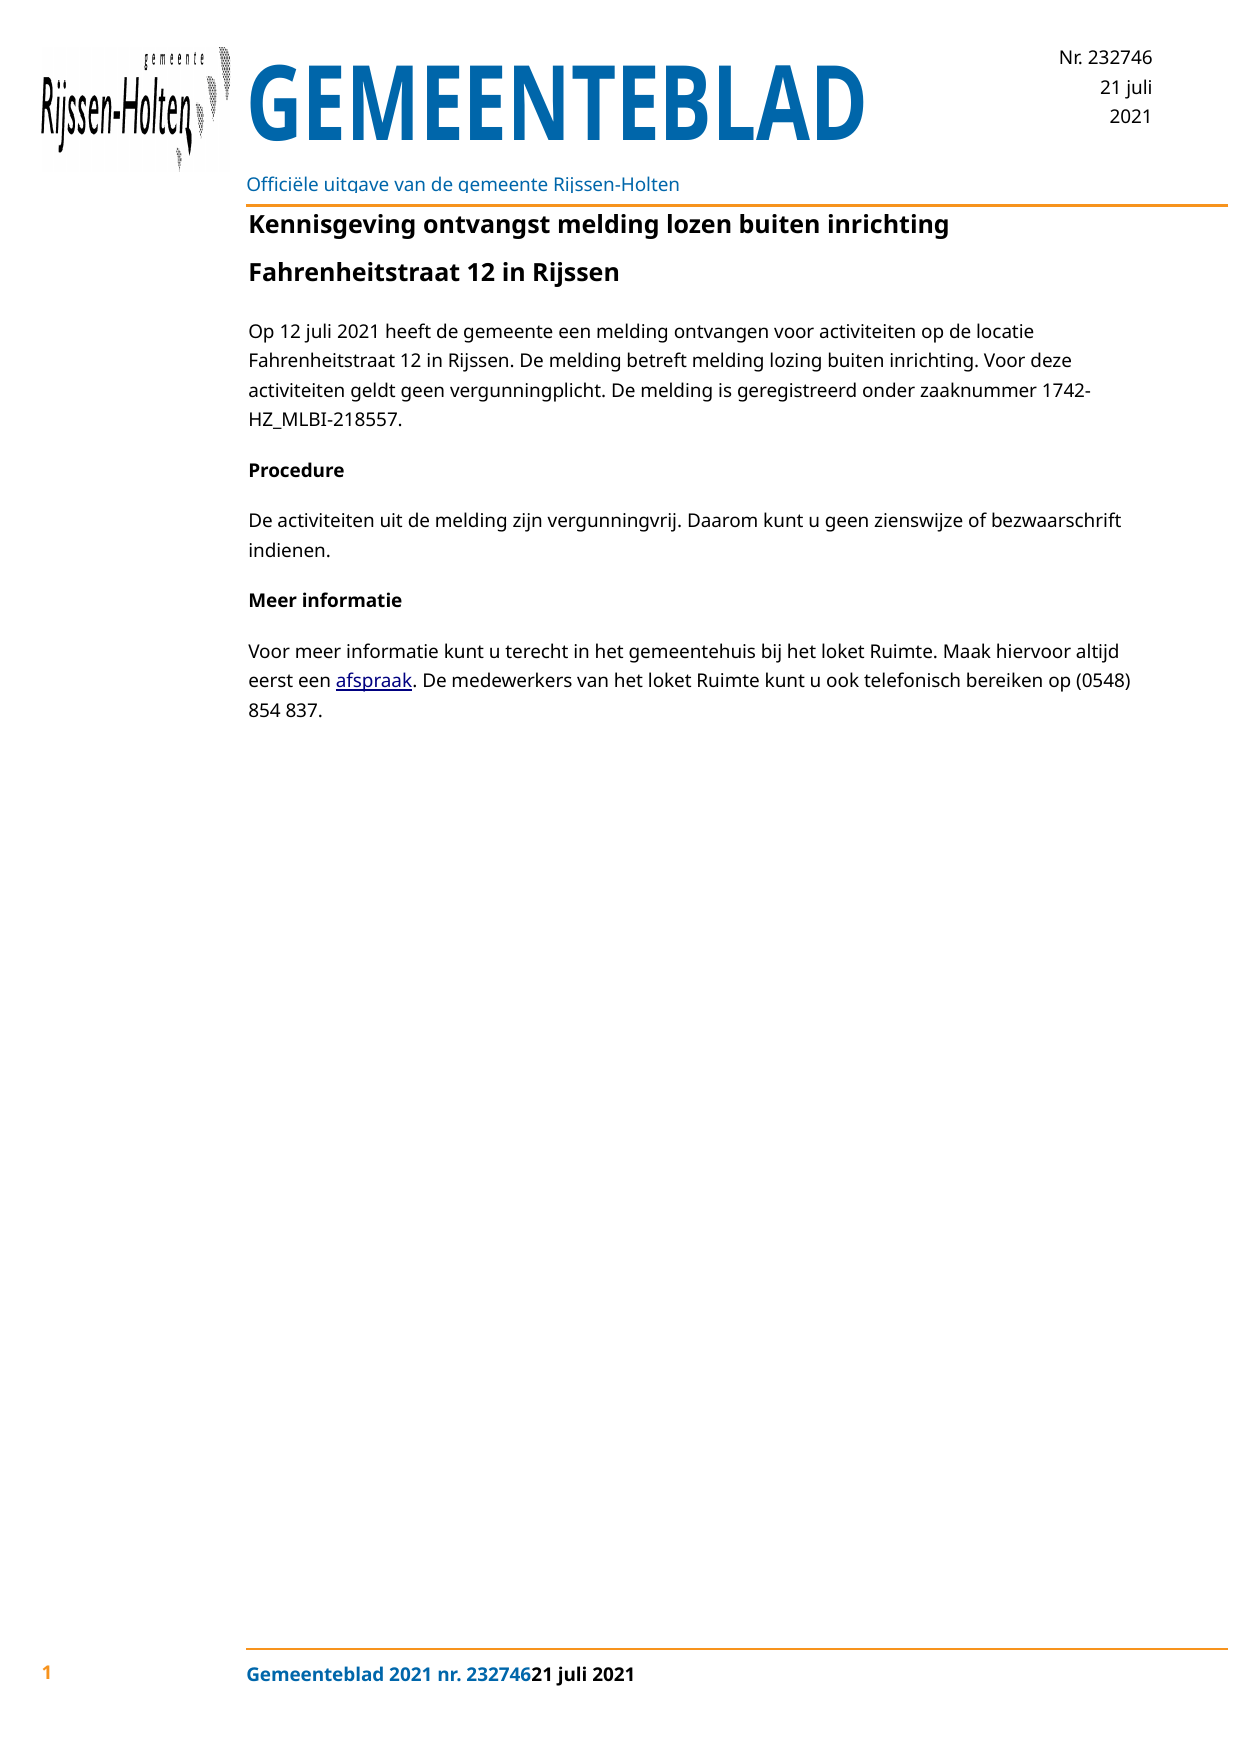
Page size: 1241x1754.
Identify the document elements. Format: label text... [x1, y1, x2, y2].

text Procedure [248, 457, 1152, 483]
text Kennisgeving ontvangst melding lozen buiten inrichting Fahrenheitstraat 12 in Rijssen [248, 207, 1152, 288]
text De activiteiten uit de melding zijn vergunningvrij. Daarom kunt u geen zienswijze of bezwaarschrift indienen. [248, 507, 1152, 563]
text Voor meer informatie kunt u terecht in het gemeentehuis bij het loket Ruimte. Maak hiervoor altijd eerst een afspraak. De medewerkers van het loket Ruimte kunt u ook telefonisch bereiken op (0548) 854 837. [248, 638, 1152, 723]
text Op 12 juli 2021 heeft de gemeente een melding ontvangen voor activiteiten op de locatie Fahrenheitstraat 12 in Rijssen. De melding betreft melding lozing buiten inrichting. Voor deze activiteiten geldt geen vergunningplicht. De melding is geregistreerd onder zaaknummer 1742-HZ_MLBI-218557. [248, 318, 1152, 432]
text Meer informatie [248, 587, 1152, 613]
picture [41, 47, 231, 172]
